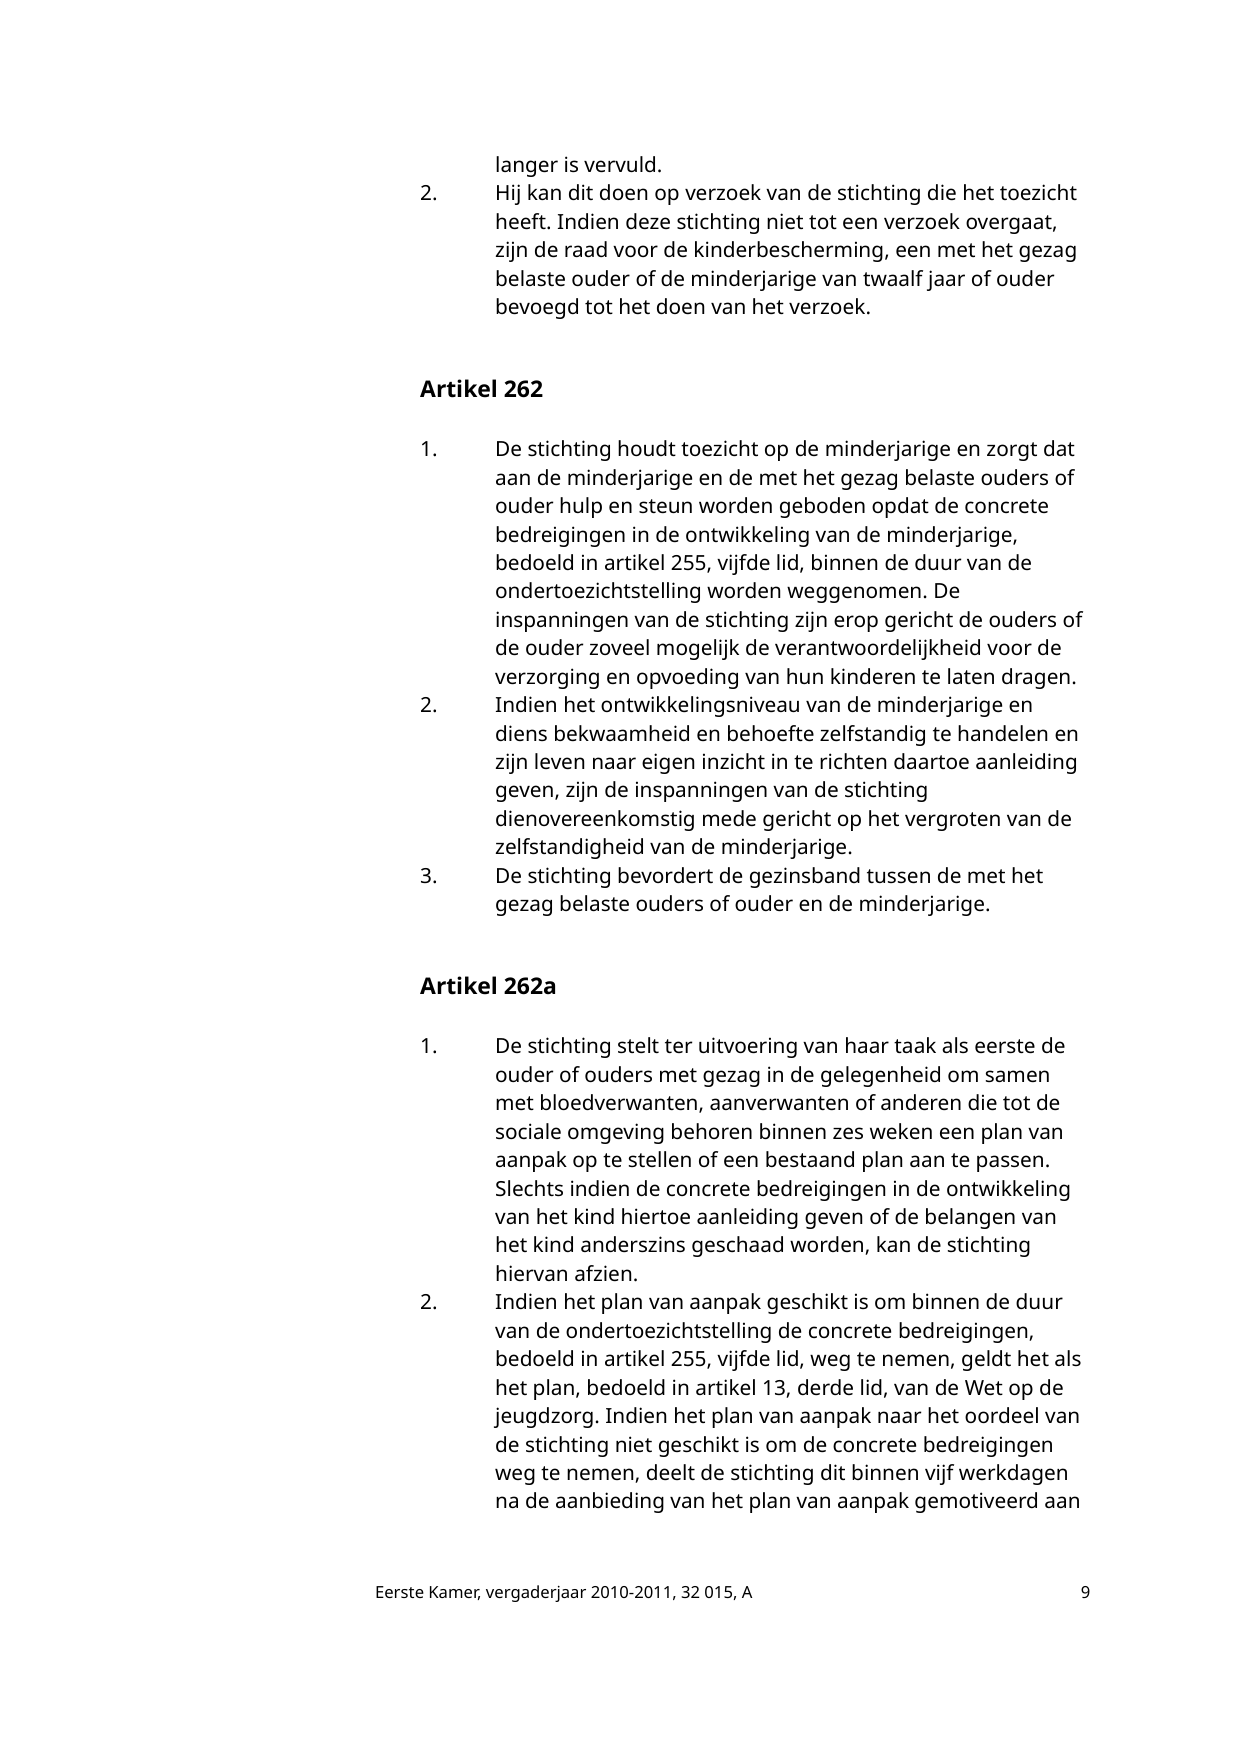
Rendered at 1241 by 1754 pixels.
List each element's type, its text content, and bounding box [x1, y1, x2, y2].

list Indien het plan van aanpak geschikt is om binnen de duur van de ondertoezichtstelling de concrete bedreigingen, bedoeld in artikel 255, vijfde lid, weg te nemen, geldt het als het plan, bedoeld in artikel 13, derde lid, van de Wet op de jeugdzorg. Indien het plan van aanpak naar het oordeel van de stichting niet geschikt is om de concrete bedreigingen weg te nemen, deelt de stichting dit binnen vijf werkdagen na de aanbieding van het plan van aanpak gemotiveerd aan [420, 1287, 1090, 1515]
list De stichting stelt ter uitvoering van haar taak als eerste de ouder of ouders met gezag in de gelegenheid om samen met bloedverwanten, aanverwanten of anderen die tot de sociale omgeving behoren binnen zes weken een plan van aanpak op te stellen of een bestaand plan aan te passen. Slechts indien de concrete bedreigingen in de ontwikkeling van het kind hiertoe aanleiding geven of de belangen van het kind anderszins geschaad worden, kan de stichting hiervan afzien. [420, 1032, 1090, 1287]
list Indien het ontwikkelingsniveau van de minderjarige en diens bekwaamheid en behoefte zelfstandig te handelen en zijn leven naar eigen inzicht in te richten daartoe aanleiding geven, zijn de inspanningen van de stichting dienovereenkomstig mede gericht op het vergroten van de zelfstandigheid van de minderjarige. [420, 690, 1090, 861]
list Hij kan dit doen op verzoek van de stichting die het toezicht heeft. Indien deze stichting niet tot een verzoek overgaat, zijn de raad voor de kinderbescherming, een met het gezag belaste ouder of de minderjarige van twaalf jaar of ouder bevoegd tot het doen van het verzoek. [420, 178, 1090, 321]
list langer is vervuld. [420, 150, 1090, 178]
list De stichting bevordert de gezinsband tussen de met het gezag belaste ouders of ouder en de minderjarige. [420, 861, 1090, 918]
list De stichting houdt toezicht op de minderjarige en zorgt dat aan de minderjarige en de met het gezag belaste ouders of ouder hulp en steun worden geboden opdat de concrete bedreigingen in de ontwikkeling van de minderjarige, bedoeld in artikel 255, vijfde lid, binnen de duur van de ondertoezichtstelling worden weggenomen. De inspanningen van de stichting zijn erop gericht de ouders of de ouder zoveel mogelijk de verantwoordelijkheid voor de verzorging en opvoeding van hun kinderen te laten dragen. [420, 434, 1090, 690]
subtitle Artikel 262 [420, 373, 1090, 404]
subtitle Artikel 262a [420, 970, 1090, 1002]
